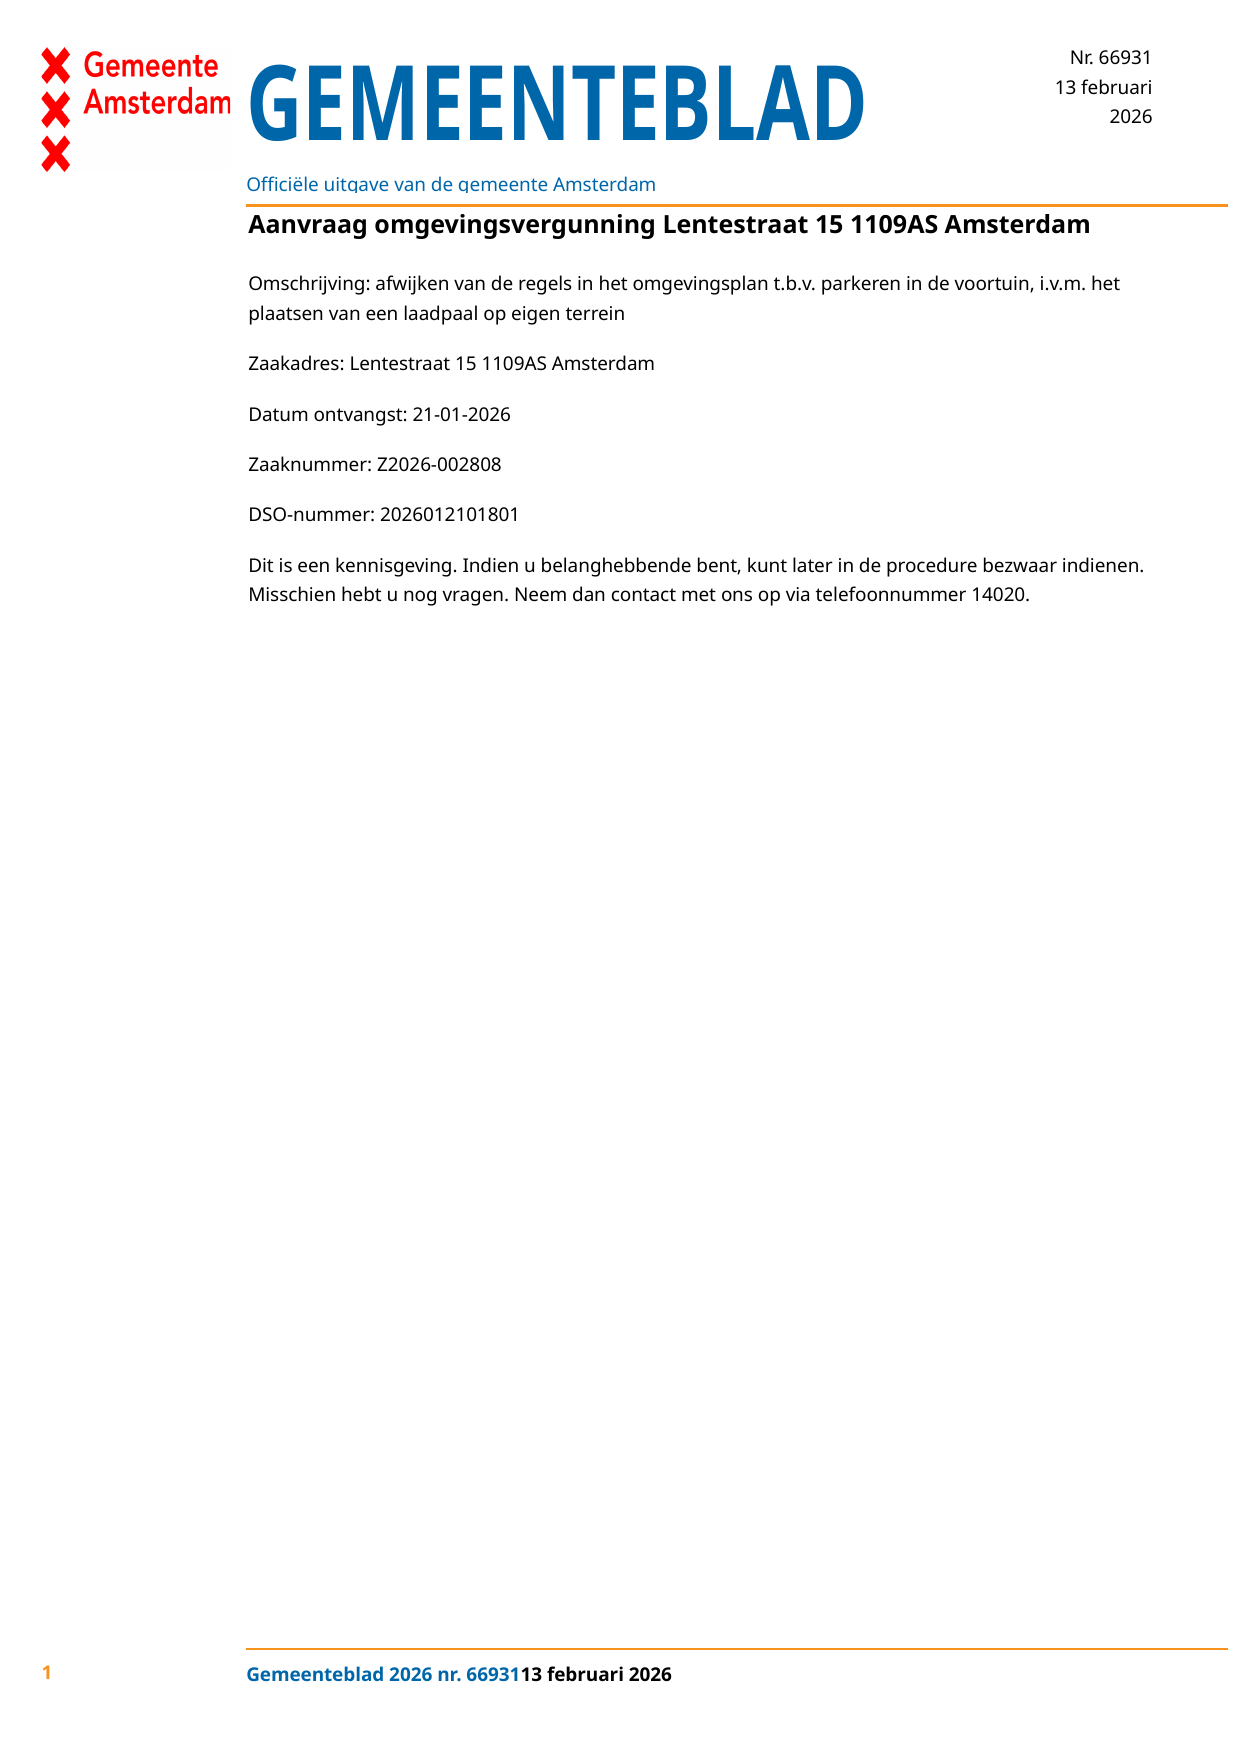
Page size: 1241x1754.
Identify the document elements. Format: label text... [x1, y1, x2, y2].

text Datum ontvangst: 21-01-2026 [248, 401, 1152, 426]
text Zaakadres: Lentestraat 15 1109AS Amsterdam [248, 350, 1152, 376]
text Zaaknummer: Z2026-002808 [248, 451, 1152, 477]
text Aanvraag omgevingsvergunning Lentestraat 15 1109AS Amsterdam [248, 207, 1152, 241]
picture [41, 47, 231, 172]
text Omschrijving: afwijken van de regels in het omgevingsplan t.b.v. parkeren in de voortuin, i.v.m. het plaatsen van een laadpaal op eigen terrein [248, 270, 1152, 326]
text Dit is een kennisgeving. Indien u belanghebbende bent, kunt later in de procedure bezwaar indienen. Misschien hebt u nog vragen. Neem dan contact met ons op via telefoonnummer 14020. [248, 552, 1152, 607]
text DSO-nummer: 2026012101801 [248, 502, 1152, 527]
